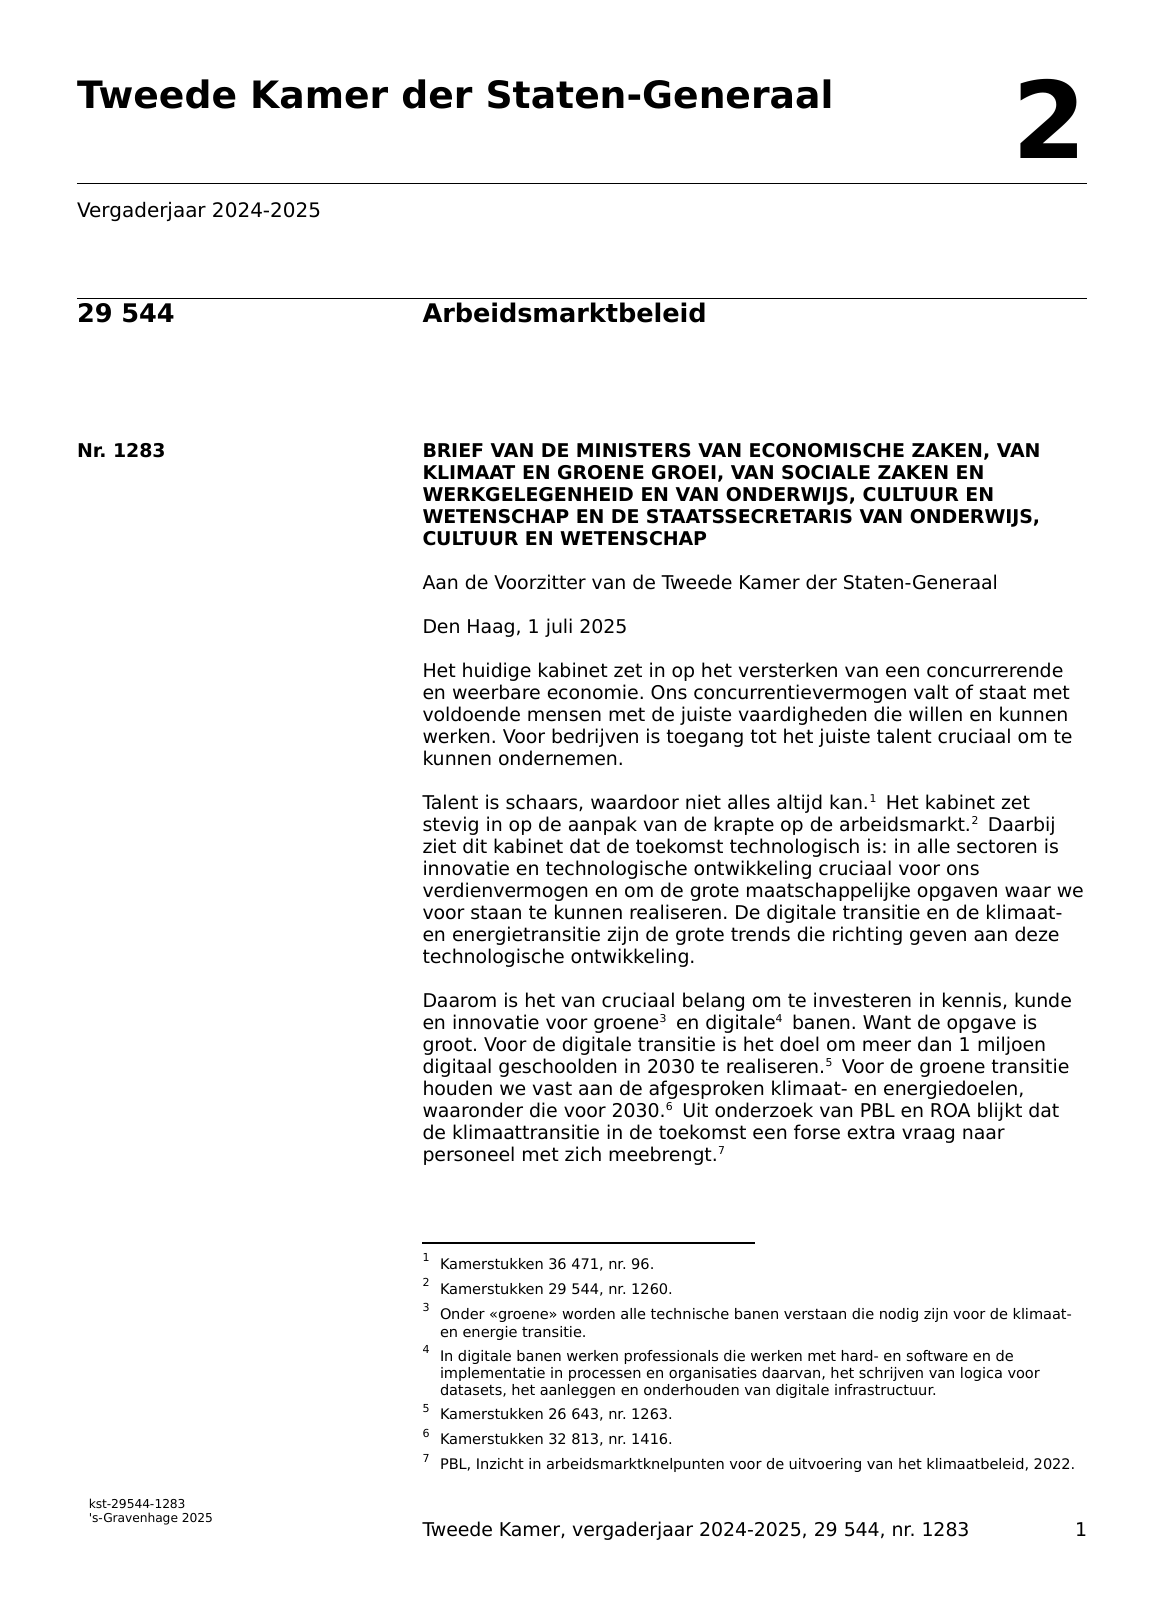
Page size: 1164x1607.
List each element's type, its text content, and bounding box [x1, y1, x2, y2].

text Aan de Voorzitter van de Tweede Kamer der Staten-Generaal [422, 572, 1087, 594]
text In digitale banen werken professionals die werken met hard- en software en de implementatie in processen en organisaties daarvan, het schrijven van logica voor datasets, het aanleggen en onderhouden van digitale infrastructuur. [422, 1343, 1087, 1399]
text kst-29544-1283 [88, 1497, 323, 1511]
text Het huidige kabinet zet in op het versterken van een concurrerende en weerbare economie. Ons concurrentievermogen valt of staat met voldoende mensen met de juiste vaardigheden die willen en kunnen werken. Voor bedrijven is toegang tot het juiste talent cruciaal om te kunnen ondernemen. [422, 660, 1087, 770]
text Kamerstukken 36 471, nr. 96. [422, 1252, 1087, 1274]
text Daarom is het van cruciaal belang om te investeren in kennis, kunde en innovatie voor groene en digitale banen. Want de opgave is groot. Voor de digitale transitie is het doel om meer dan 1 miljoen digitaal geschoolden in 2030 te realiseren. Voor de groene transitie houden we vast aan de afgesproken klimaat- en energiedoelen, waaronder die voor 2030. Uit onderzoek van PBL en ROA blijkt dat de klimaattransitie in de toekomst een forse extra vraag naar personeel met zich meebrengt. [422, 990, 1087, 1166]
table_header 2 [886, 59, 1087, 183]
subtitle 29 544 Arbeidsmarktbeleid [77, 299, 1087, 329]
text Kamerstukken 32 813, nr. 1416. [422, 1427, 1087, 1449]
text Den Haag, 1 juli 2025 [422, 616, 1087, 638]
text PBL, Inzicht in arbeidsmarktknelpunten voor de uitvoering van het klimaatbeleid, 2022. [422, 1452, 1087, 1474]
text Kamerstukken 26 643, nr. 1263. [422, 1402, 1087, 1424]
text Kamerstukken 29 544, nr. 1260. [422, 1277, 1087, 1299]
subtitle Nr. 1283 BRIEF VAN DE MINISTERS VAN ECONOMISCHE ZAKEN, VAN KLIMAAT EN GROENE GROEI, VAN SOCIALE ZAKEN EN WERKGELEGENHEID EN VAN ONDERWIJS, CULTUUR EN WETENSCHAP EN DE STAATSSECRETARIS VAN ONDERWIJS, CULTUUR EN WETENSCHAP [77, 440, 1087, 549]
text 's-Gravenhage 2025 [88, 1511, 323, 1525]
table_cell Vergaderjaar 2024-2025 [77, 184, 1087, 298]
text Onder «groene» worden alle technische banen verstaan die nodig zijn voor de klimaat- en energie transitie. [422, 1302, 1087, 1341]
text Talent is schaars, waardoor niet alles altijd kan. Het kabinet zet stevig in op de aanpak van de krapte op de arbeidsmarkt. Daarbij ziet dit kabinet dat de toekomst technologisch is: in alle sectoren is innovatie en technologische ontwikkeling cruciaal voor ons verdienvermogen en om de grote maatschappelijke opgaven waar we voor staan te kunnen realiseren. De digitale transitie en de klimaat- en energietransitie zijn de grote trends die richting geven aan deze technologische ontwikkeling. [422, 792, 1087, 968]
table_header Tweede Kamer der Staten-Generaal [77, 59, 886, 183]
